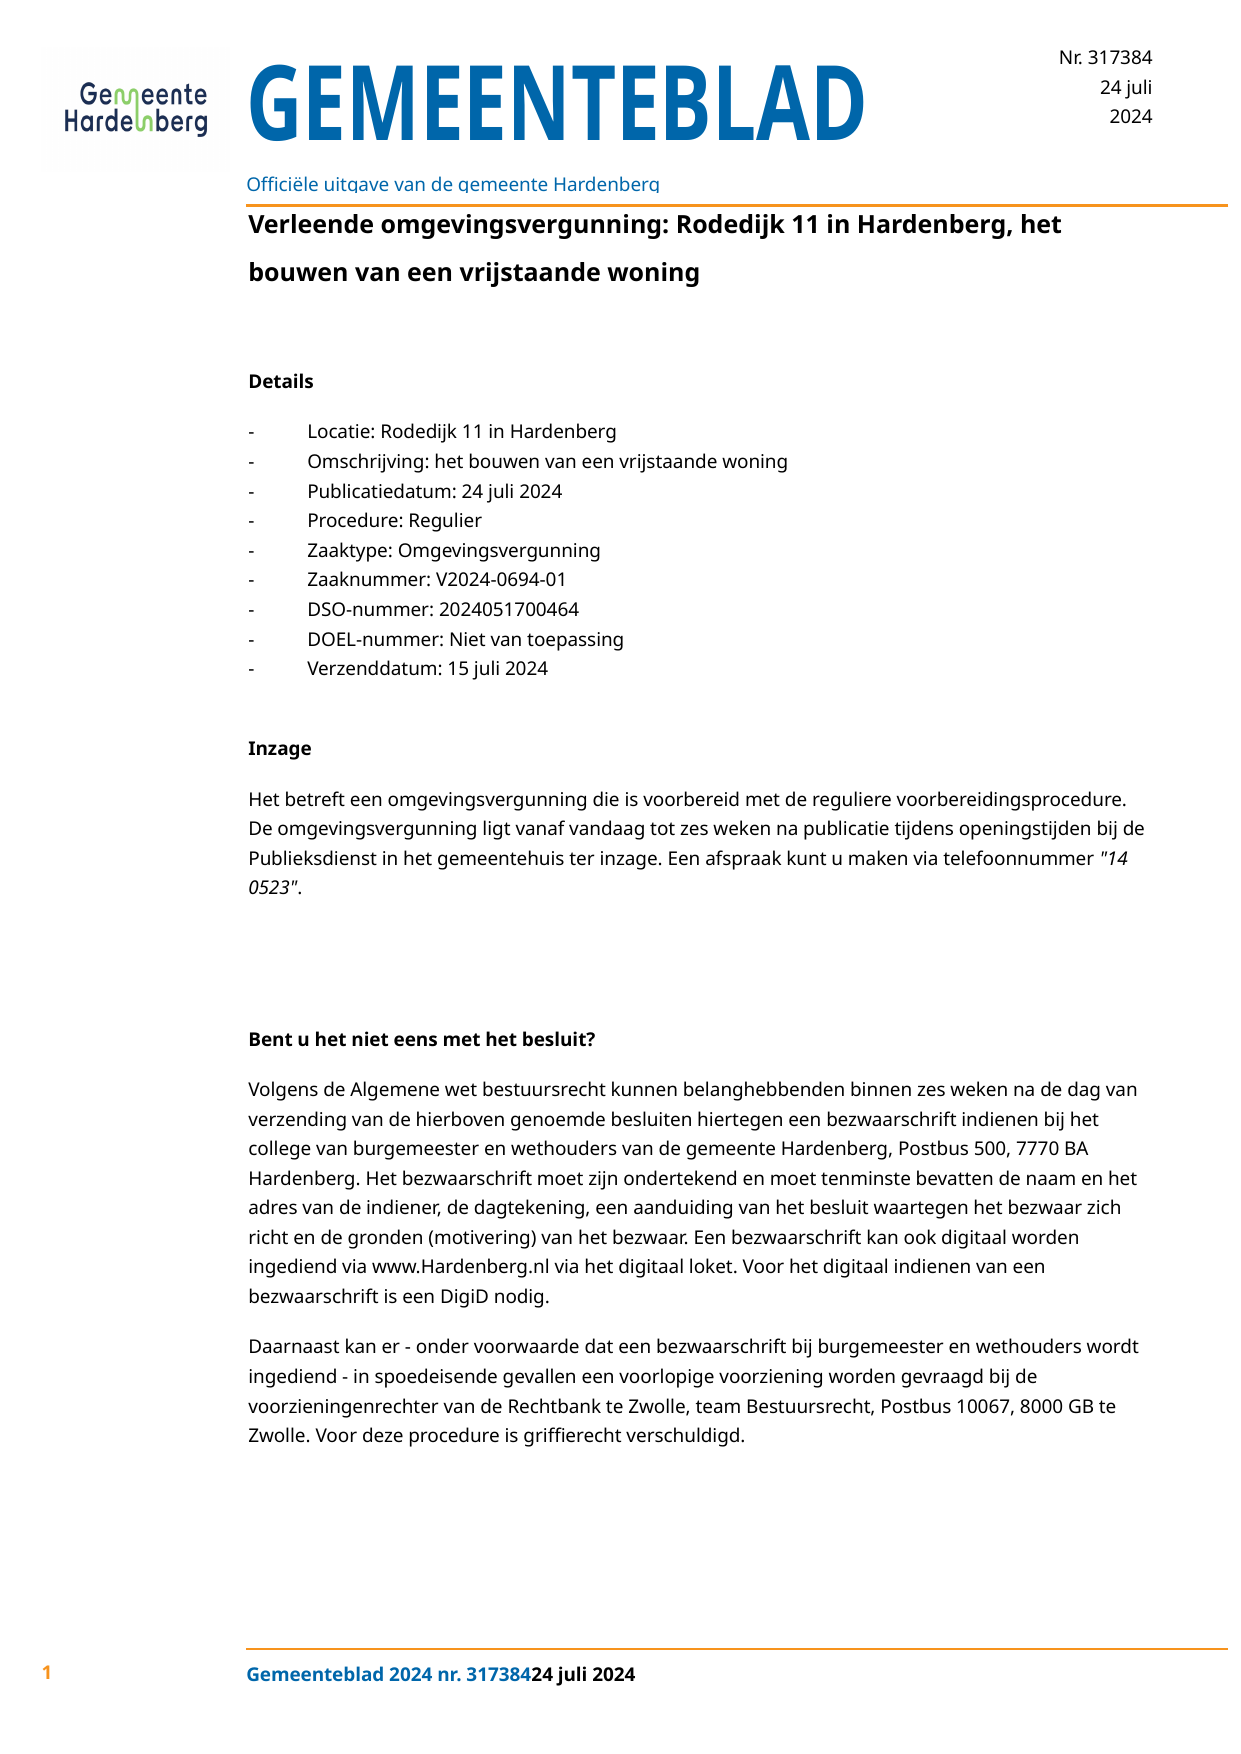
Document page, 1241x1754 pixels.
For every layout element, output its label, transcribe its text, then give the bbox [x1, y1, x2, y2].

list Publicatiedatum: 24 juli 2024 [248, 478, 1152, 504]
text Het betreft een omgevingsvergunning die is voorbereid met de reguliere voorbereidingsprocedure. De omgevingsvergunning ligt vanaf vandaag tot zes weken na publicatie tijdens openingstijden bij de Publieksdienst in het gemeentehuis ter inzage. Een afspraak kunt u maken via telefoonnummer "14 0523". [248, 786, 1152, 900]
text Inzage [248, 735, 1152, 761]
text Volgens de Algemene wet bestuursrecht kunnen belanghebbenden binnen zes weken na de dag van verzending van de hierboven genoemde besluiten hiertegen een bezwaarschrift indienen bij het college van burgemeester en wethouders van de gemeente Hardenberg, Postbus 500, 7770 BA Hardenberg. Het bezwaarschrift moet zijn ondertekend en moet tenminste bevatten de naam en het adres van de indiener, de dagtekening, een aanduiding van het besluit waartegen het bezwaar zich richt en de gronden (motivering) van het bezwaar. Een bezwaarschrift kan ook digitaal worden ingediend via www.Hardenberg.nl via het digitaal loket. Voor het digitaal indienen van een bezwaarschrift is een DigiD nodig. [248, 1076, 1152, 1309]
text Bent u het niet eens met het besluit? [248, 1026, 1152, 1052]
list Procedure: Regulier [248, 507, 1152, 533]
text Verleende omgevingsvergunning: Rodedijk 11 in Hardenberg, het bouwen van een vrijstaande woning [248, 207, 1152, 288]
picture [41, 47, 231, 172]
list Zaaktype: Omgevingsvergunning [248, 537, 1152, 563]
list Zaaknummer: V2024-0694-01 [248, 567, 1152, 592]
text Daarnaast kan er - onder voorwaarde dat een bezwaarschrift bij burgemeester en wethouders wordt ingediend - in spoedeisende gevallen een voorlopige voorziening worden gevraagd bij de voorzieningenrechter van de Rechtbank te Zwolle, team Bestuursrecht, Postbus 10067, 8000 GB te Zwolle. Voor deze procedure is griffierecht verschuldigd. [248, 1334, 1152, 1448]
list DOEL-nummer: Niet van toepassing [248, 626, 1152, 652]
list Omschrijving: het bouwen van een vrijstaande woning [248, 448, 1152, 474]
text Details [248, 368, 1152, 394]
list Verzenddatum: 15 juli 2024 [248, 655, 1152, 681]
list Locatie: Rodedijk 11 in Hardenberg [248, 419, 1152, 444]
list DSO-nummer: 2024051700464 [248, 596, 1152, 622]
